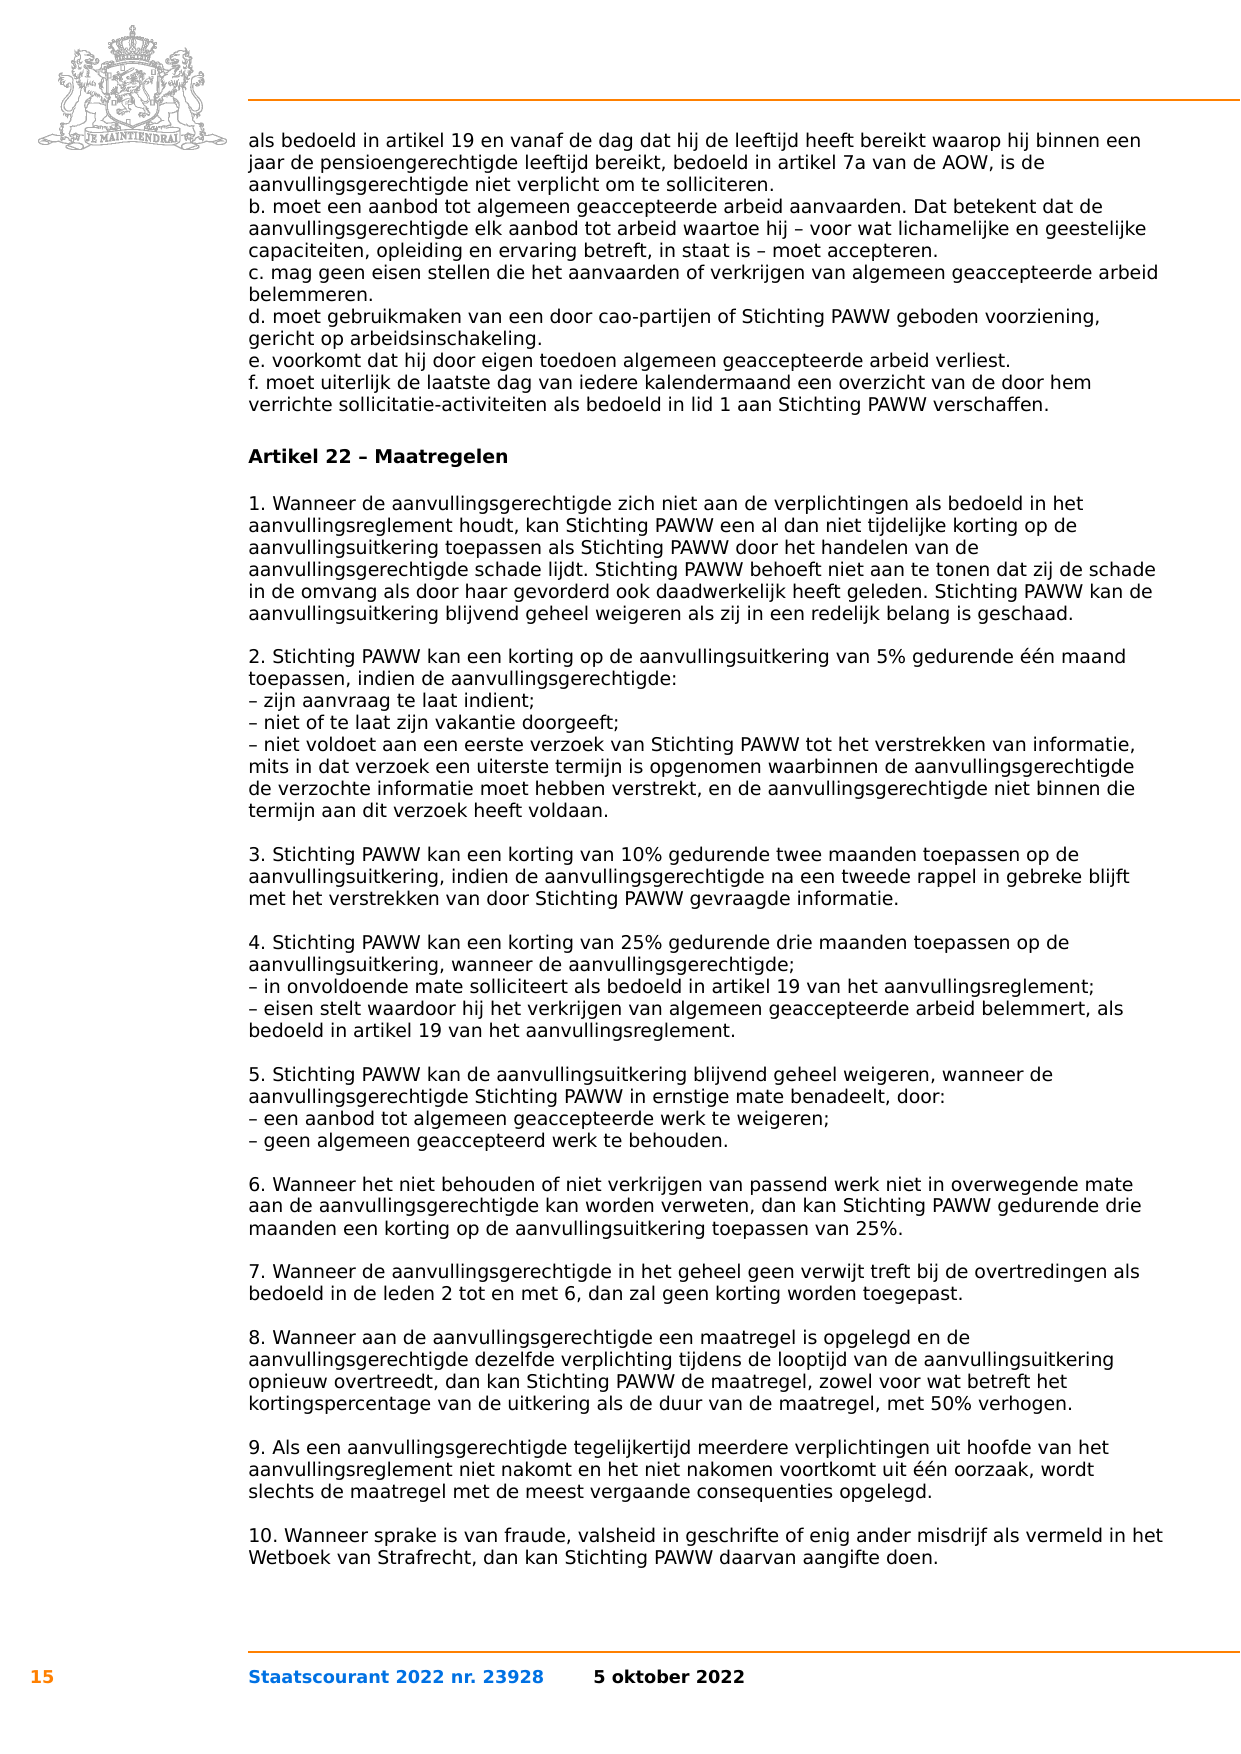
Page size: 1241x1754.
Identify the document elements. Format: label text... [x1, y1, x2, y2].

text b. moet een aanbod tot algemeen geaccepteerde arbeid aanvaarden. Dat betekent dat de aanvullingsgerechtigde elk aanbod tot arbeid waartoe hij – voor wat lichamelijke en geestelijke capaciteiten, opleiding en ervaring betreft, in staat is – moet accepteren. [248, 196, 1163, 262]
text 2. Stichting PAWW kan een korting op de aanvullingsuitkering van 5% gedurende één maand toepassen, indien de aanvullingsgerechtigde: [248, 646, 1163, 690]
text 10. Wanneer sprake is van fraude, valsheid in geschrifte of enig ander misdrijf als vermeld in het Wetboek van Strafrecht, dan kan Stichting PAWW daarvan aangifte doen. [248, 1525, 1163, 1569]
text – niet of te laat zijn vakantie doorgeeft; [248, 712, 1163, 734]
text f. moet uiterlijk de laatste dag van iedere kalendermaand een overzicht van de door hem verrichte sollicitatie-activiteiten als bedoeld in lid 1 aan Stichting PAWW verschaffen. [248, 372, 1163, 416]
picture [38, 25, 227, 150]
text als bedoeld in artikel 19 en vanaf de dag dat hij de leeftijd heeft bereikt waarop hij binnen een jaar de pensioengerechtigde leeftijd bereikt, bedoeld in artikel 7a van de AOW, is de aanvullingsgerechtigde niet verplicht om te solliciteren. [248, 130, 1163, 196]
text – in onvoldoende mate solliciteert als bedoeld in artikel 19 van het aanvullingsreglement; [248, 976, 1163, 998]
text d. moet gebruikmaken van een door cao-partijen of Stichting PAWW geboden voorziening, gericht op arbeidsinschakeling. [248, 306, 1163, 350]
text 1. Wanneer de aanvullingsgerechtigde zich niet aan de verplichtingen als bedoeld in het aanvullingsreglement houdt, kan Stichting PAWW een al dan niet tijdelijke korting op de aanvullingsuitkering toepassen als Stichting PAWW door het handelen van de aanvullingsgerechtigde schade lijdt. Stichting PAWW behoeft niet aan te tonen dat zij de schade in de omvang als door haar gevorderd ook daadwerkelijk heeft geleden. Stichting PAWW kan de aanvullingsuitkering blijvend geheel weigeren als zij in een redelijk belang is geschaad. [248, 493, 1163, 624]
text c. mag geen eisen stellen die het aanvaarden of verkrijgen van algemeen geaccepteerde arbeid belemmeren. [248, 262, 1163, 306]
text 4. Stichting PAWW kan een korting van 25% gedurende drie maanden toepassen op de aanvullingsuitkering, wanneer de aanvullingsgerechtigde; [248, 932, 1163, 976]
text 8. Wanneer aan de aanvullingsgerechtigde een maatregel is opgelegd en de aanvullingsgerechtigde dezelfde verplichting tijdens de looptijd van de aanvullingsuitkering opnieuw overtreedt, dan kan Stichting PAWW de maatregel, zowel voor wat betreft het kortingspercentage van de uitkering als de duur van de maatregel, met 50% verhogen. [248, 1327, 1163, 1415]
text 7. Wanneer de aanvullingsgerechtigde in het geheel geen verwijt treft bij de overtredingen als bedoeld in de leden 2 tot en met 6, dan zal geen korting worden toegepast. [248, 1261, 1163, 1305]
text – zijn aanvraag te laat indient; [248, 690, 1163, 712]
text e. voorkomt dat hij door eigen toedoen algemeen geaccepteerde arbeid verliest. [248, 350, 1163, 372]
text 5. Stichting PAWW kan de aanvullingsuitkering blijvend geheel weigeren, wanneer de aanvullingsgerechtigde Stichting PAWW in ernstige mate benadeelt, door: [248, 1064, 1163, 1108]
text 6. Wanneer het niet behouden of niet verkrijgen van passend werk niet in overwegende mate aan de aanvullingsgerechtigde kan worden verweten, dan kan Stichting PAWW gedurende drie maanden een korting op de aanvullingsuitkering toepassen van 25%. [248, 1173, 1163, 1239]
text – een aanbod tot algemeen geaccepteerde werk te weigeren; [248, 1108, 1163, 1129]
text – geen algemeen geaccepteerd werk te behouden. [248, 1129, 1163, 1152]
subtitle Artikel 22 – Maatregelen [248, 446, 1163, 468]
text – eisen stelt waardoor hij het verkrijgen van algemeen geaccepteerde arbeid belemmert, als bedoeld in artikel 19 van het aanvullingsreglement. [248, 998, 1163, 1042]
text 9. Als een aanvullingsgerechtigde tegelijkertijd meerdere verplichtingen uit hoofde van het aanvullingsreglement niet nakomt en het niet nakomen voortkomt uit één oorzaak, wordt slechts de maatregel met de meest vergaande consequenties opgelegd. [248, 1437, 1163, 1503]
text 3. Stichting PAWW kan een korting van 10% gedurende twee maanden toepassen op de aanvullingsuitkering, indien de aanvullingsgerechtigde na een tweede rappel in gebreke blijft met het verstrekken van door Stichting PAWW gevraagde informatie. [248, 844, 1163, 910]
text – niet voldoet aan een eerste verzoek van Stichting PAWW tot het verstrekken van informatie, mits in dat verzoek een uiterste termijn is opgenomen waarbinnen de aanvullingsgerechtigde de verzochte informatie moet hebben verstrekt, en de aanvullingsgerechtigde niet binnen die termijn aan dit verzoek heeft voldaan. [248, 734, 1163, 822]
